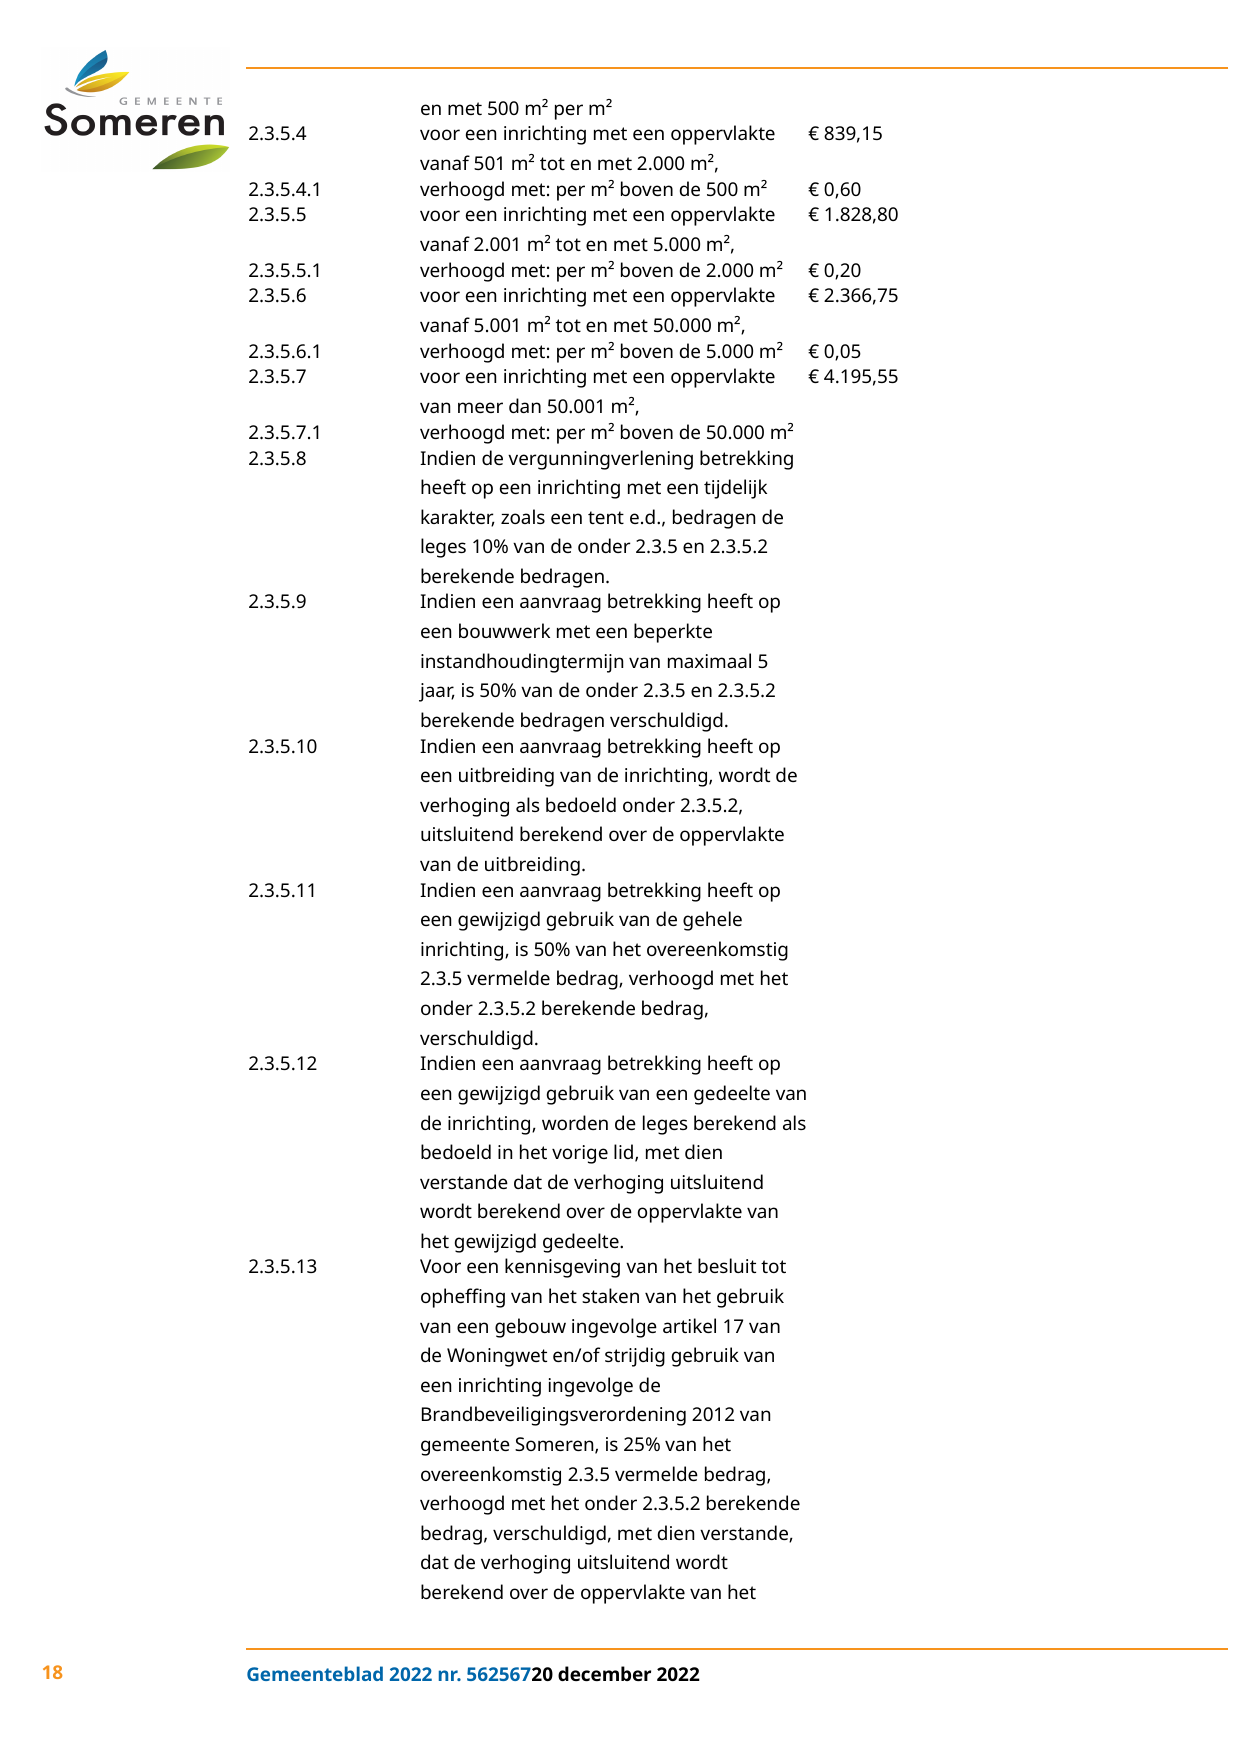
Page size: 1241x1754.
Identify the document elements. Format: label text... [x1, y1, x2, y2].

table_cell voor een inrichting met een oppervlakte vanaf 5.001 m² tot en met 50.000 m², [420, 283, 808, 338]
table_cell Voor een kennisgeving van het besluit tot opheffing van het staken van het gebruik van een gebouw ingevolge artikel 17 van de Woningwet en/of strijdig gebruik van een inrichting ingevolge de Brandbeveiligings­verordening 2012 van gemeente Someren, is 25% van het overeenkomstig 2.3.5 vermelde bedrag, verhoogd met het onder 2.3.5.2 berekende bedrag, verschuldigd, met dien verstande, dat de verhoging uitsluitend wordt berekend over de oppervlakte van het [420, 1254, 808, 1605]
table_cell 2.3.5.13 [248, 1254, 420, 1605]
table_cell [980, 419, 1152, 445]
table_cell 2.3.5.5 [248, 202, 420, 257]
table_cell [980, 445, 1152, 589]
table_cell [808, 877, 980, 1051]
table_cell Indien de vergunningverlening betrekking heeft op een inrichting met een tijdelijk karakter, zoals een tent e.d., bedragen de leges 10% van de onder 2.3.5 en 2.3.5.2 berekende bedragen. [420, 445, 808, 589]
table_cell [980, 95, 1152, 121]
table_cell [980, 257, 1152, 283]
table_cell voor een inrichting met een oppervlakte van meer dan 50.001 m², [420, 364, 808, 419]
table_cell [980, 202, 1152, 257]
table_cell [980, 176, 1152, 202]
table_cell [980, 733, 1152, 877]
table_cell Indien een aanvraag betrekking heeft op een gewijzigd gebruik van de gehele inrichting, is 50% van het overeenkomstig 2.3.5 vermelde bedrag, verhoogd met het onder 2.3.5.2 berekende bedrag, verschuldigd. [420, 877, 808, 1051]
table_cell € 0,05 [808, 338, 980, 364]
table_cell [980, 338, 1152, 364]
table_cell € 2.366,75 [808, 283, 980, 338]
table_cell 2.3.5.7 [248, 364, 420, 419]
table_cell [980, 589, 1152, 733]
table_cell voor een inrichting met een oppervlakte vanaf 501 m² tot en met 2.000 m², [420, 121, 808, 176]
table_cell € 0,20 [808, 257, 980, 283]
table_cell [808, 589, 980, 733]
table_cell [980, 1051, 1152, 1254]
table_cell verhoogd met: per m² boven de 50.000 m² [420, 419, 808, 445]
table_cell 2.3.5.4.1 [248, 176, 420, 202]
table_cell [980, 877, 1152, 1051]
table_cell [808, 1051, 980, 1254]
table_cell 2.3.5.7.1 [248, 419, 420, 445]
table_cell € 1.828,80 [808, 202, 980, 257]
table_cell verhoogd met: per m² boven de 2.000 m² [420, 257, 808, 283]
table_cell [980, 1254, 1152, 1605]
table_cell 2.3.5.9 [248, 589, 420, 733]
table_cell [808, 419, 980, 445]
table_cell 2.3.5.6 [248, 283, 420, 338]
table_cell [980, 283, 1152, 338]
table_cell [808, 733, 980, 877]
table_cell verhoogd met: per m² boven de 5.000 m² [420, 338, 808, 364]
table_cell 2.3.5.12 [248, 1051, 420, 1254]
table_cell € 839,15 [808, 121, 980, 176]
table_cell voor een inrichting met een oppervlakte vanaf 2.001 m² tot en met 5.000 m², [420, 202, 808, 257]
table_cell Indien een aanvraag betrekking heeft op een bouwwerk met een beperkte instandhoudingtermijn van maximaal 5 jaar, is 50% van de onder 2.3.5 en 2.3.5.2 berekende bedragen verschuldigd. [420, 589, 808, 733]
table_cell [980, 121, 1152, 176]
table_cell 2.3.5.8 [248, 445, 420, 589]
table_cell verhoogd met: per m² boven de 500 m² [420, 176, 808, 202]
table_cell € 0,60 [808, 176, 980, 202]
table_cell Indien een aanvraag betrekking heeft op een gewijzigd gebruik van een gedeelte van de inrichting, worden de leges berekend als bedoeld in het vorige lid, met dien verstande dat de verhoging uitsluitend wordt berekend over de oppervlakte van het gewijzigd gedeelte. [420, 1051, 808, 1254]
table_cell € 4.195,55 [808, 364, 980, 419]
table_cell [808, 445, 980, 589]
picture [41, 47, 231, 172]
table_cell [980, 364, 1152, 419]
table_cell 2.3.5.4 [248, 121, 420, 176]
table_cell 2.3.5.5.1 [248, 257, 420, 283]
table_cell Indien een aanvraag betrekking heeft op een uitbreiding van de inrichting, wordt de verhoging als bedoeld onder 2.3.5.2, uitsluitend berekend over de oppervlakte van de uitbreiding. [420, 733, 808, 877]
table_cell en met 500 m² per m² [420, 95, 808, 121]
table_cell [808, 1254, 980, 1605]
table_cell [248, 95, 420, 121]
table_cell [808, 95, 980, 121]
table_cell 2.3.5.11 [248, 877, 420, 1051]
table_cell 2.3.5.6.1 [248, 338, 420, 364]
table_cell 2.3.5.10 [248, 733, 420, 877]
